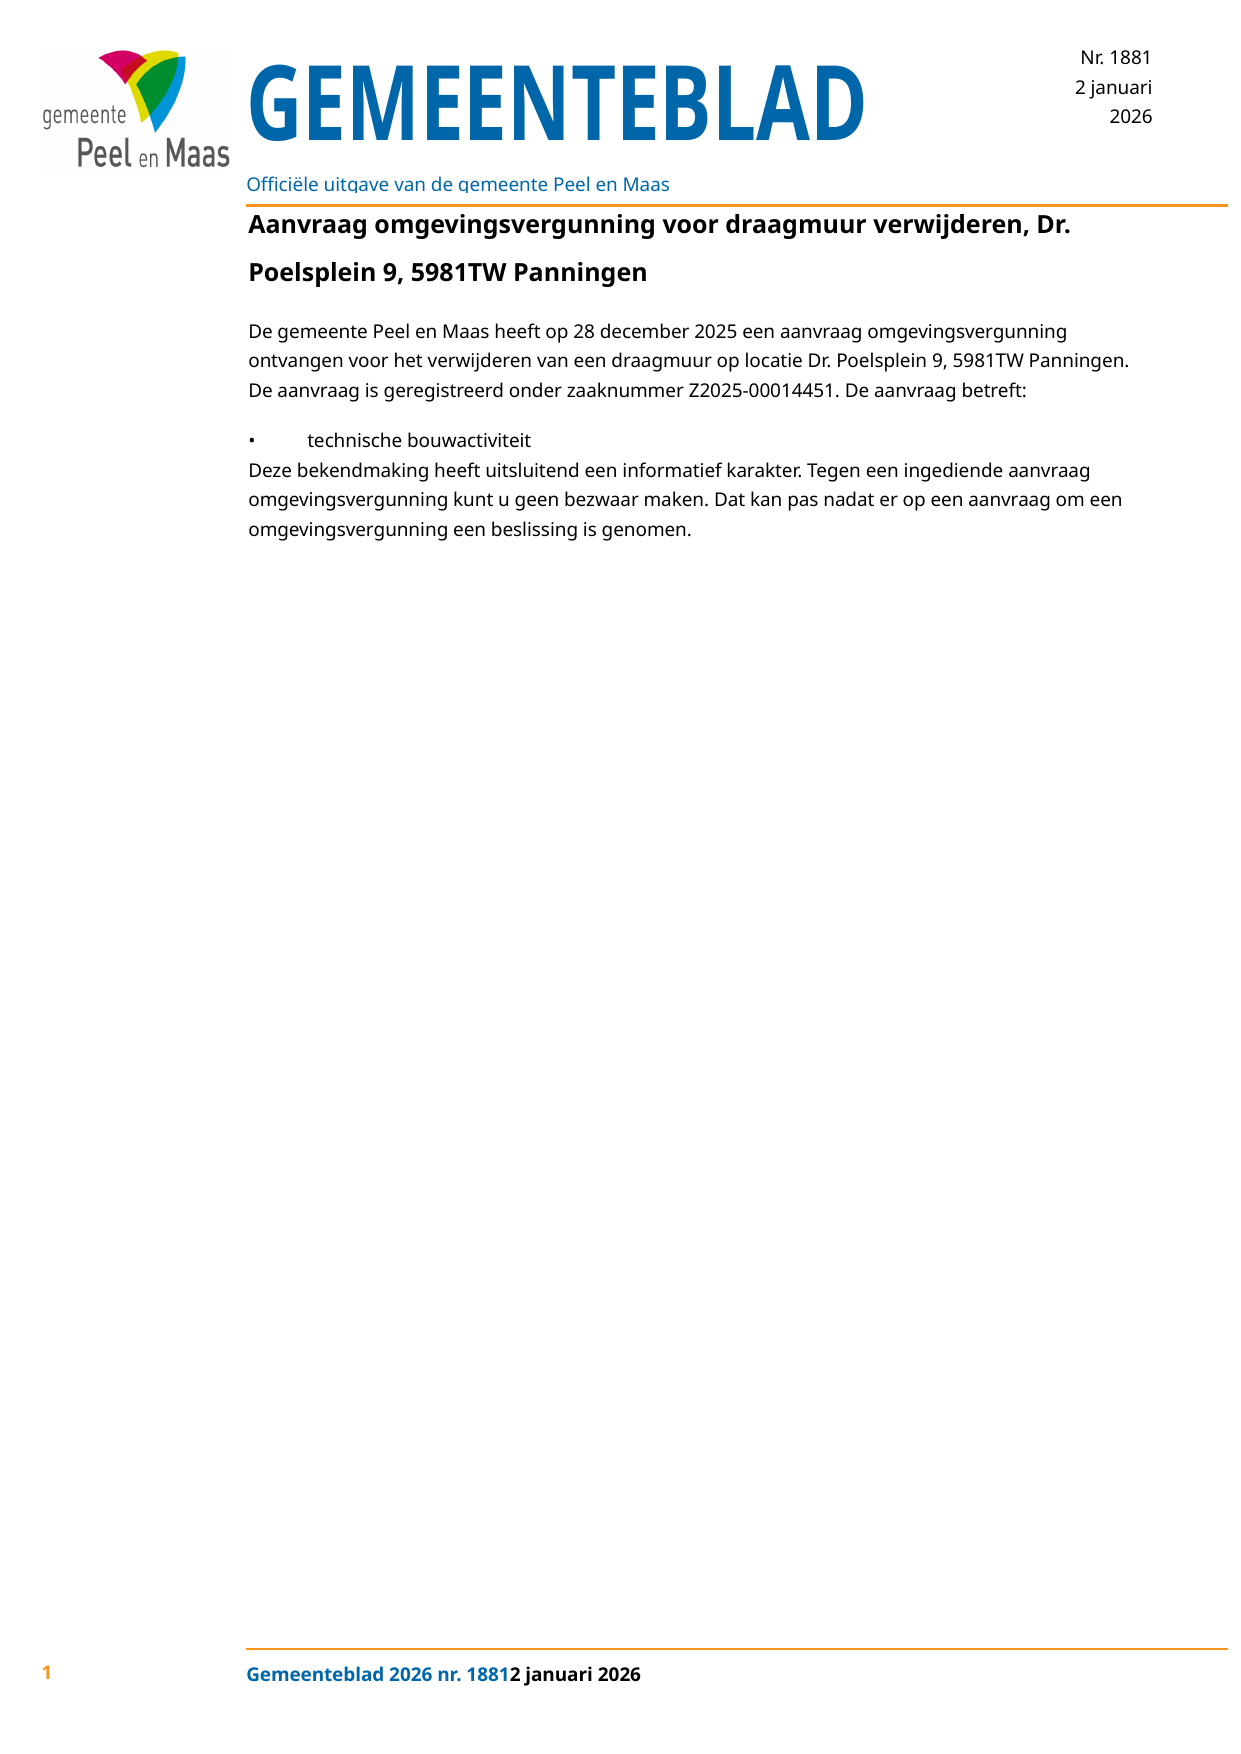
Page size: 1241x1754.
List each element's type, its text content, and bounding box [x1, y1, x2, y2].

text Deze bekendmaking heeft uitsluitend een informatief karakter. Tegen een ingediende aanvraag omgevingsvergunning kunt u geen bezwaar maken. Dat kan pas nadat er op een aanvraag om een omgevingsvergunning een beslissing is genomen. [248, 457, 1152, 542]
list technische bouwactiviteit [248, 427, 1152, 453]
picture [41, 47, 231, 172]
text Aanvraag omgevingsvergunning voor draagmuur verwijderen, Dr. Poelsplein 9, 5981TW Panningen [248, 207, 1152, 288]
text De gemeente Peel en Maas heeft op 28 december 2025 een aanvraag omgevingsvergunning ontvangen voor het verwijderen van een draagmuur op locatie Dr. Poelsplein 9, 5981TW Panningen. De aanvraag is geregistreerd onder zaaknummer Z2025-00014451. De aanvraag betreft: [248, 318, 1152, 403]
